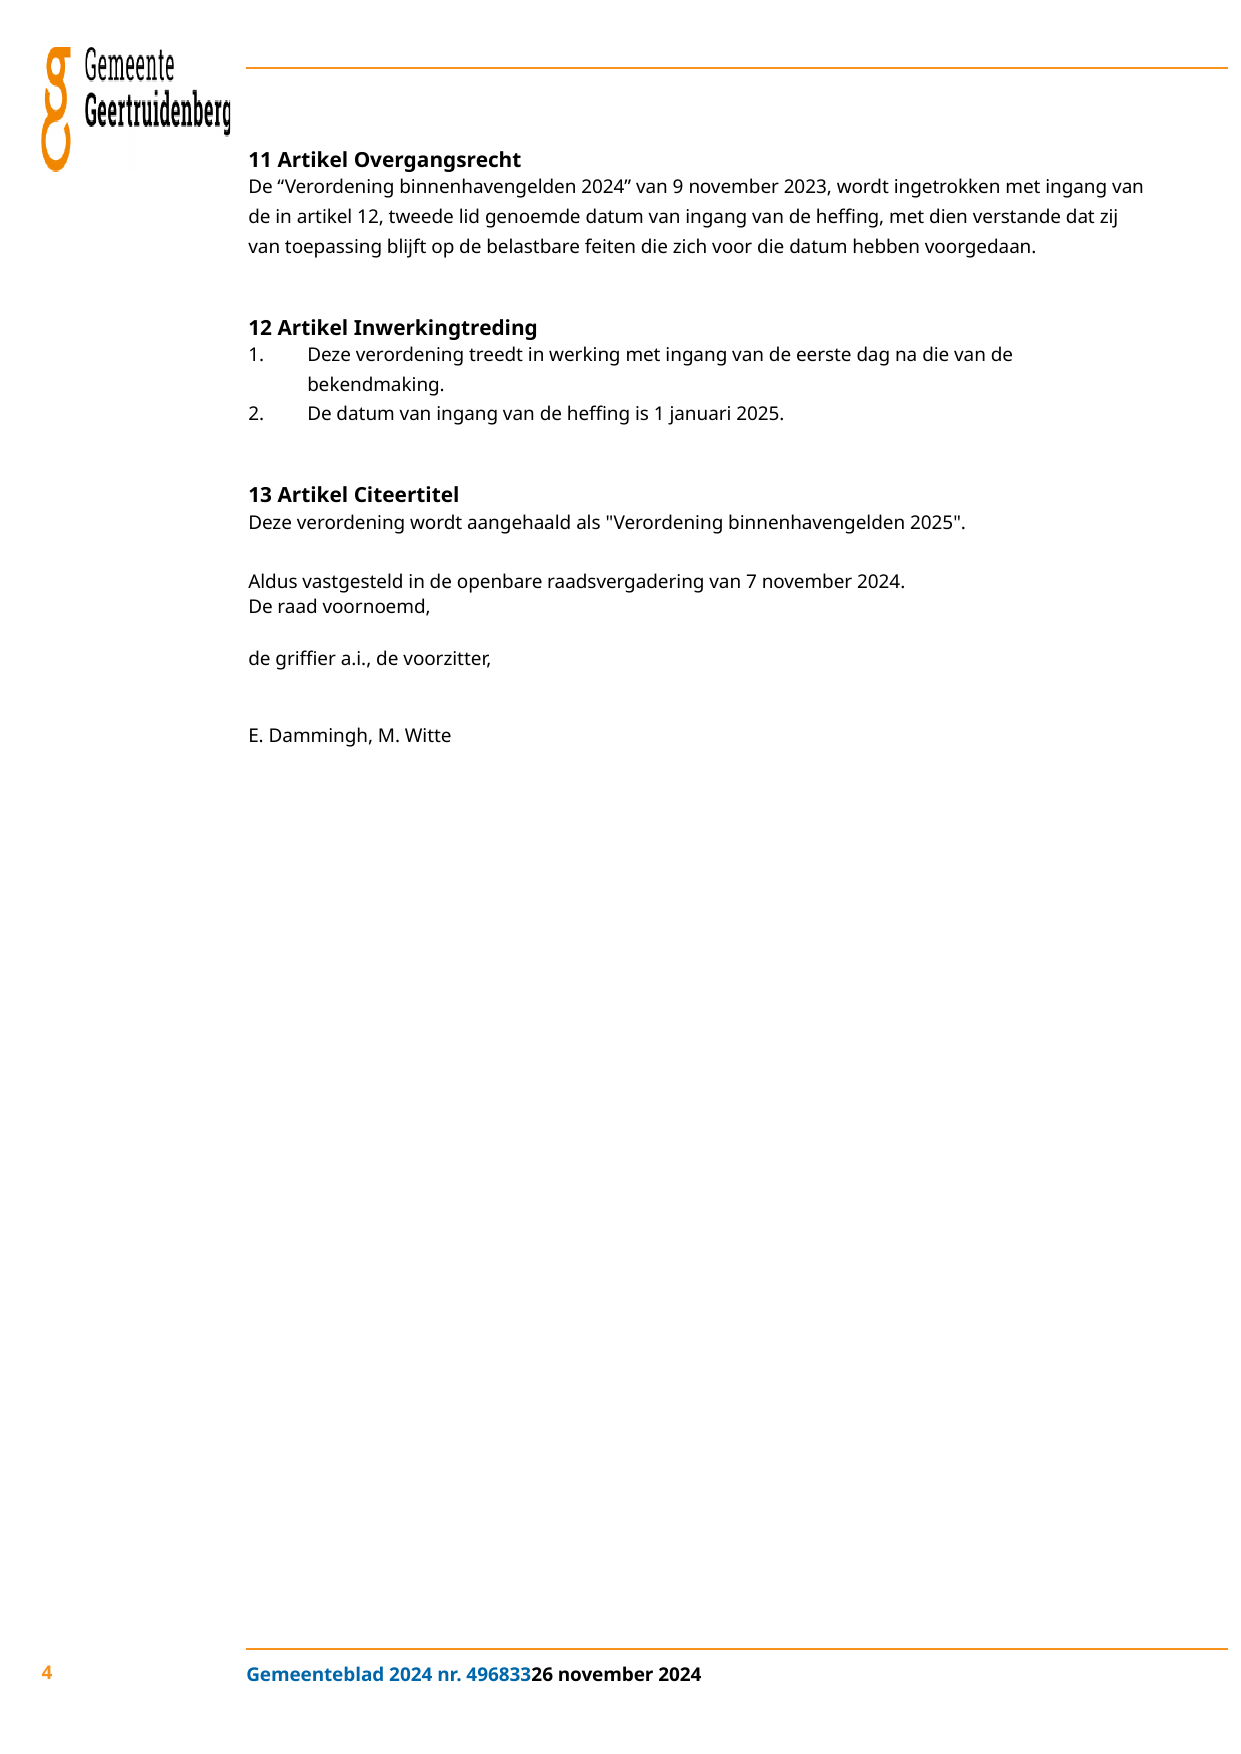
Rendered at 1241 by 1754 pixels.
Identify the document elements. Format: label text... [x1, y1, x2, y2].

text 13 Artikel Citeertitel [248, 480, 1152, 509]
list De datum van ingang van de heffing is 1 januari 2025. [248, 400, 1152, 426]
text Aldus vastgesteld in de openbare raadsvergadering van 7 november 2024. [248, 568, 1152, 594]
text E. Dammingh, M. Witte [248, 722, 1152, 748]
list Deze verordening treedt in werking met ingang van de eerste dag na die van de bekendmaking. [248, 341, 1152, 397]
text Deze verordening wordt aangehaald als "Verordening binnenhavengelden 2025". [248, 509, 1152, 534]
picture [41, 47, 231, 172]
text De raad voornoemd, [248, 594, 1152, 619]
text 12 Artikel Inwerkingtreding [248, 313, 1152, 341]
text 11 Artikel Overgangsrecht [248, 145, 1152, 174]
text de griffier a.i., de voorzitter, [248, 645, 1152, 671]
text De “Verordening binnenhavengelden 2024” van 9 november 2023, wordt ingetrokken met ingang van de in artikel 12, tweede lid genoemde datum van ingang van de heffing, met dien verstande dat zij van toepassing blijft op de belastbare feiten die zich voor die datum hebben voorgedaan. [248, 174, 1152, 258]
